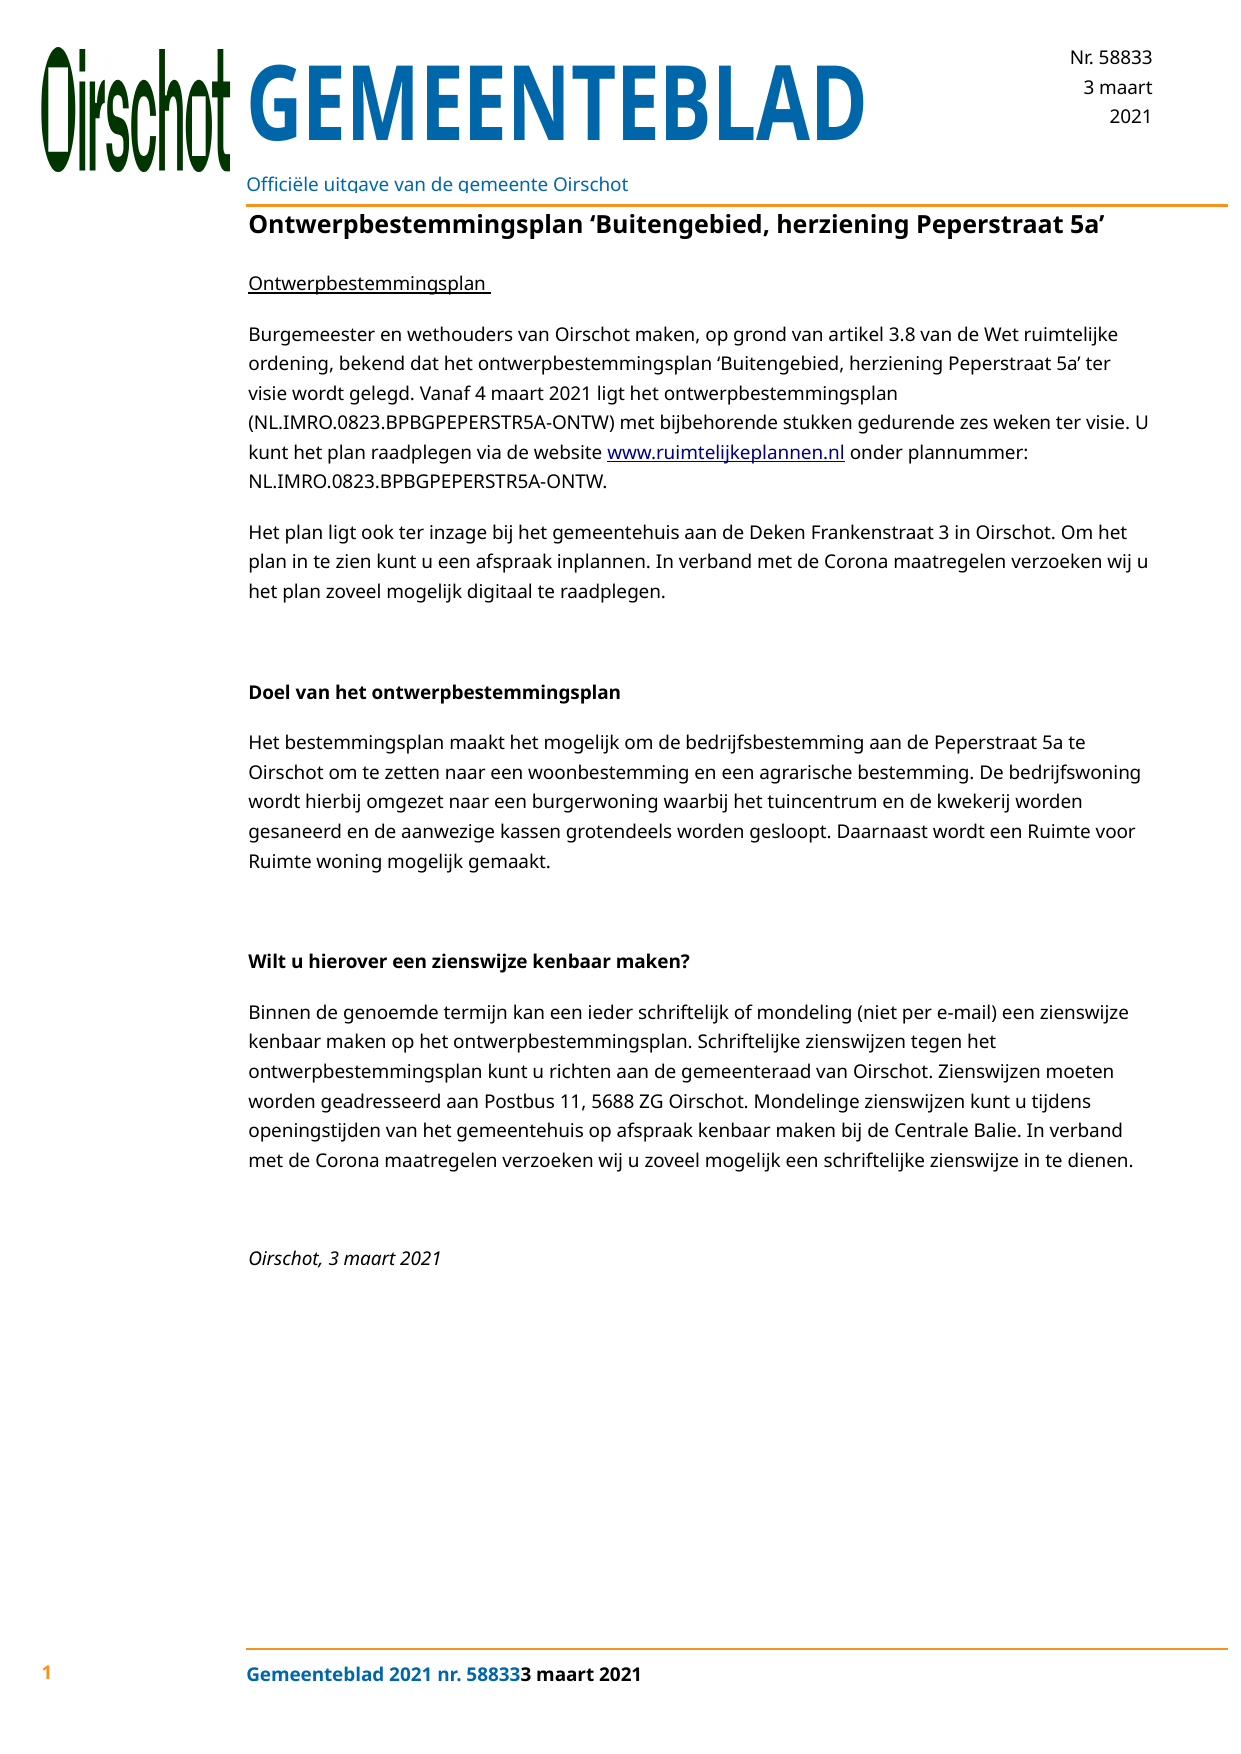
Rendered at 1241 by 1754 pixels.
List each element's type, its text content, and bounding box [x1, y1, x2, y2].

text Ontwerpbestemmingsplan [248, 270, 1152, 296]
text Het bestemmingsplan maakt het mogelijk om de bedrijfsbestemming aan de Peperstraat 5a te Oirschot om te zetten naar een woonbestemming en een agrarische bestemming. De bedrijfswoning wordt hierbij omgezet naar een burgerwoning waarbij het tuincentrum en de kwekerij worden gesaneerd en de aanwezige kassen grotendeels worden gesloopt. Daarnaast wordt een Ruimte voor Ruimte woning mogelijk gemaakt. [248, 729, 1152, 873]
text Binnen de genoemde termijn kan een ieder schriftelijk of mondeling (niet per e-mail) een zienswijze kenbaar maken op het ontwerpbestemmingsplan. Schriftelijke zienswijzen tegen het ontwerpbestemmingsplan kunt u richten aan de gemeenteraad van Oirschot. Zienswijzen moeten worden geadresseerd aan Postbus 11, 5688 ZG Oirschot. Mondelinge zienswijzen kunt u tijdens openingstijden van het gemeentehuis op afspraak kenbaar maken bij de Centrale Balie. In verband met de Corona maatregelen verzoeken wij u zoveel mogelijk een schriftelijke zienswijze in te dienen. [248, 999, 1152, 1173]
text Het plan ligt ook ter inzage bij het gemeentehuis aan de Deken Frankenstraat 3 in Oirschot. Om het plan in te zien kunt u een afspraak inplannen. In verband met de Corona maatregelen verzoeken wij u het plan zoveel mogelijk digitaal te raadplegen. [248, 519, 1152, 604]
text Wilt u hierover een zienswijze kenbaar maken? [248, 949, 1152, 974]
picture [41, 47, 231, 172]
text Ontwerpbestemmingsplan ‘Buitengebied, herziening Peperstraat 5a’ [248, 207, 1152, 241]
text Oirschot, 3 maart 2021 [248, 1245, 1152, 1271]
text Burgemeester en wethouders van Oirschot maken, op grond van artikel 3.8 van de Wet ruimtelijke ordening, bekend dat het ontwerpbestemmingsplan ‘Buitengebied, herziening Peperstraat 5a’ ter visie wordt gelegd. Vanaf 4 maart 2021 ligt het ontwerpbestemmingsplan (NL.IMRO.0823.BPBGPEPERSTR5A-ONTW) met bijbehorende stukken gedurende zes weken ter visie. U kunt het plan raadplegen via de website www.ruimtelijkeplannen.nl onder plannummer: NL.IMRO.0823.BPBGPEPERSTR5A-ONTW. [248, 321, 1152, 494]
text Doel van het ontwerpbestemmingsplan [248, 679, 1152, 705]
